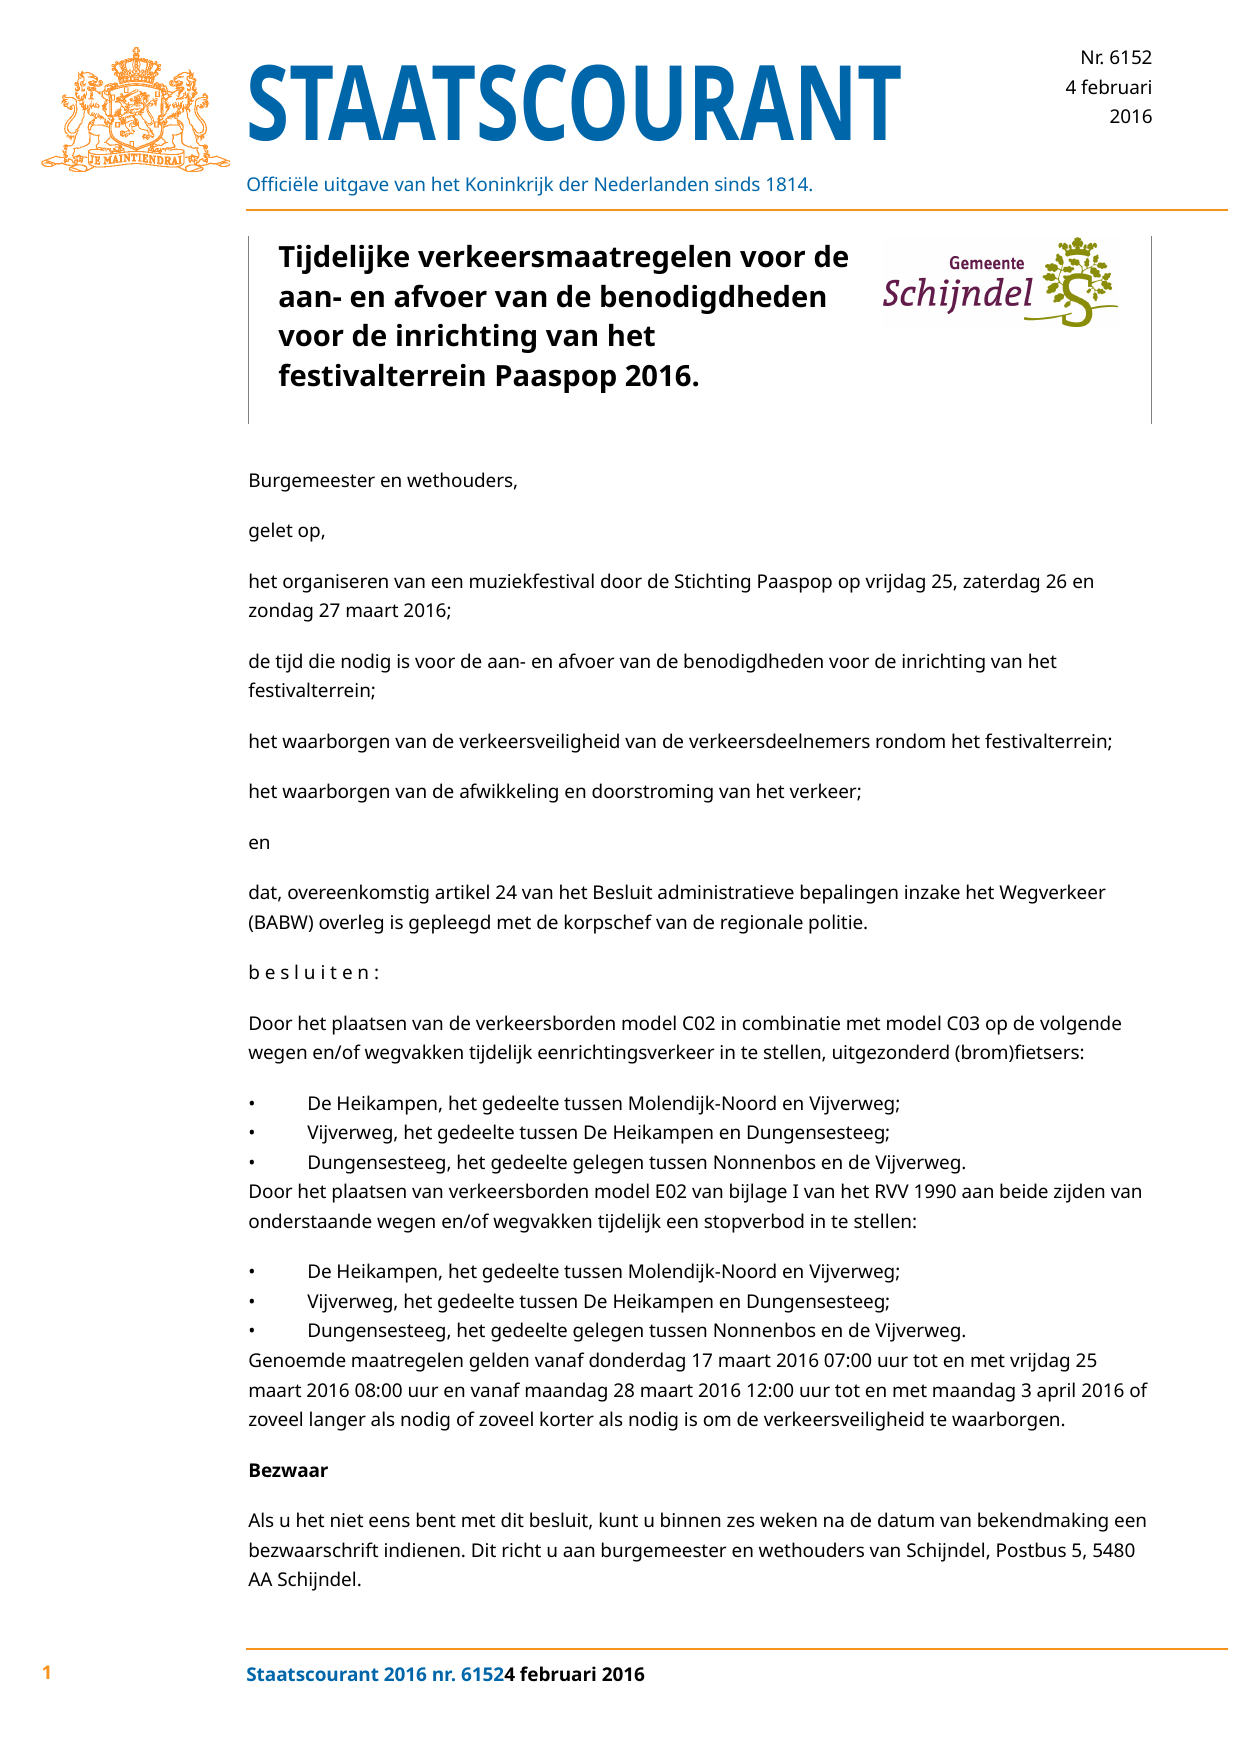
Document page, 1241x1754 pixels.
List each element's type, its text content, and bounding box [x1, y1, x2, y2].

text Burgemeester en wethouders, [248, 467, 1152, 493]
text dat, overeenkomstig artikel 24 van het Besluit administratieve bepalingen inzake het Wegverkeer (BABW) overleg is gepleegd met de korpschef van de regionale politie. [248, 879, 1152, 935]
picture [41, 47, 231, 172]
text en [248, 829, 1152, 855]
text Bezwaar [248, 1457, 1152, 1483]
text Door het plaatsen van de verkeersborden model C02 in combinatie met model C03 op de volgende wegen en/of wegvakken tijdelijk eenrichtingsverkeer in te stellen, uitgezonderd (brom)fietsers: [248, 1010, 1152, 1065]
list De Heikampen, het gedeelte tussen Molendijk-Noord en Vijverweg; [248, 1258, 1152, 1284]
picture [882, 236, 1119, 328]
text b e s l u i t e n : [248, 959, 1152, 985]
list De Heikampen, het gedeelte tussen Molendijk-Noord en Vijverweg; [248, 1090, 1152, 1116]
list Dungensesteeg, het gedeelte gelegen tussen Nonnenbos en de Vijverweg. [248, 1318, 1152, 1343]
table_header [850, 236, 1151, 424]
list Vijverweg, het gedeelte tussen De Heikampen en Dungensesteeg; [248, 1119, 1152, 1145]
text Door het plaatsen van verkeersborden model E02 van bijlage I van het RVV 1990 aan beide zijden van onderstaande wegen en/of wegvakken tijdelijk een stopverbod in te stellen: [248, 1178, 1152, 1234]
text Genoemde maatregelen gelden vanaf donderdag 17 maart 2016 07:00 uur tot en met vrijdag 25 maart 2016 08:00 uur en vanaf maandag 28 maart 2016 12:00 uur tot en met maandag 3 april 2016 of zoveel langer als nodig of zoveel korter als nodig is om de verkeersveiligheid te waarborgen. [248, 1347, 1152, 1432]
text gelet op, [248, 518, 1152, 543]
text de tijd die nodig is voor de aan- en afvoer van de benodigdheden voor de inrichting van het festivalterrein; [248, 648, 1152, 703]
list Dungensesteeg, het gedeelte gelegen tussen Nonnenbos en de Vijverweg. [248, 1149, 1152, 1175]
table_header Tijdelijke verkeersmaatregelen voor de aan- en afvoer van de benodigdheden voor de inrichting van het festivalterrein Paaspop 2016. [249, 236, 850, 424]
list Vijverweg, het gedeelte tussen De Heikampen en Dungensesteeg; [248, 1288, 1152, 1314]
text Als u het niet eens bent met dit besluit, kunt u binnen zes weken na de datum van bekendmaking een bezwaarschrift indienen. Dit richt u aan burgemeester en wethouders van Schijndel, Postbus 5, 5480 AA Schijndel. [248, 1507, 1152, 1592]
text het waarborgen van de afwikkeling en doorstroming van het verkeer; [248, 778, 1152, 804]
text het organiseren van een muziekfestival door de Stichting Paaspop op vrijdag 25, zaterdag 26 en zondag 27 maart 2016; [248, 568, 1152, 623]
text het waarborgen van de verkeersveiligheid van de verkeersdeelnemers rondom het festivalterrein; [248, 728, 1152, 754]
